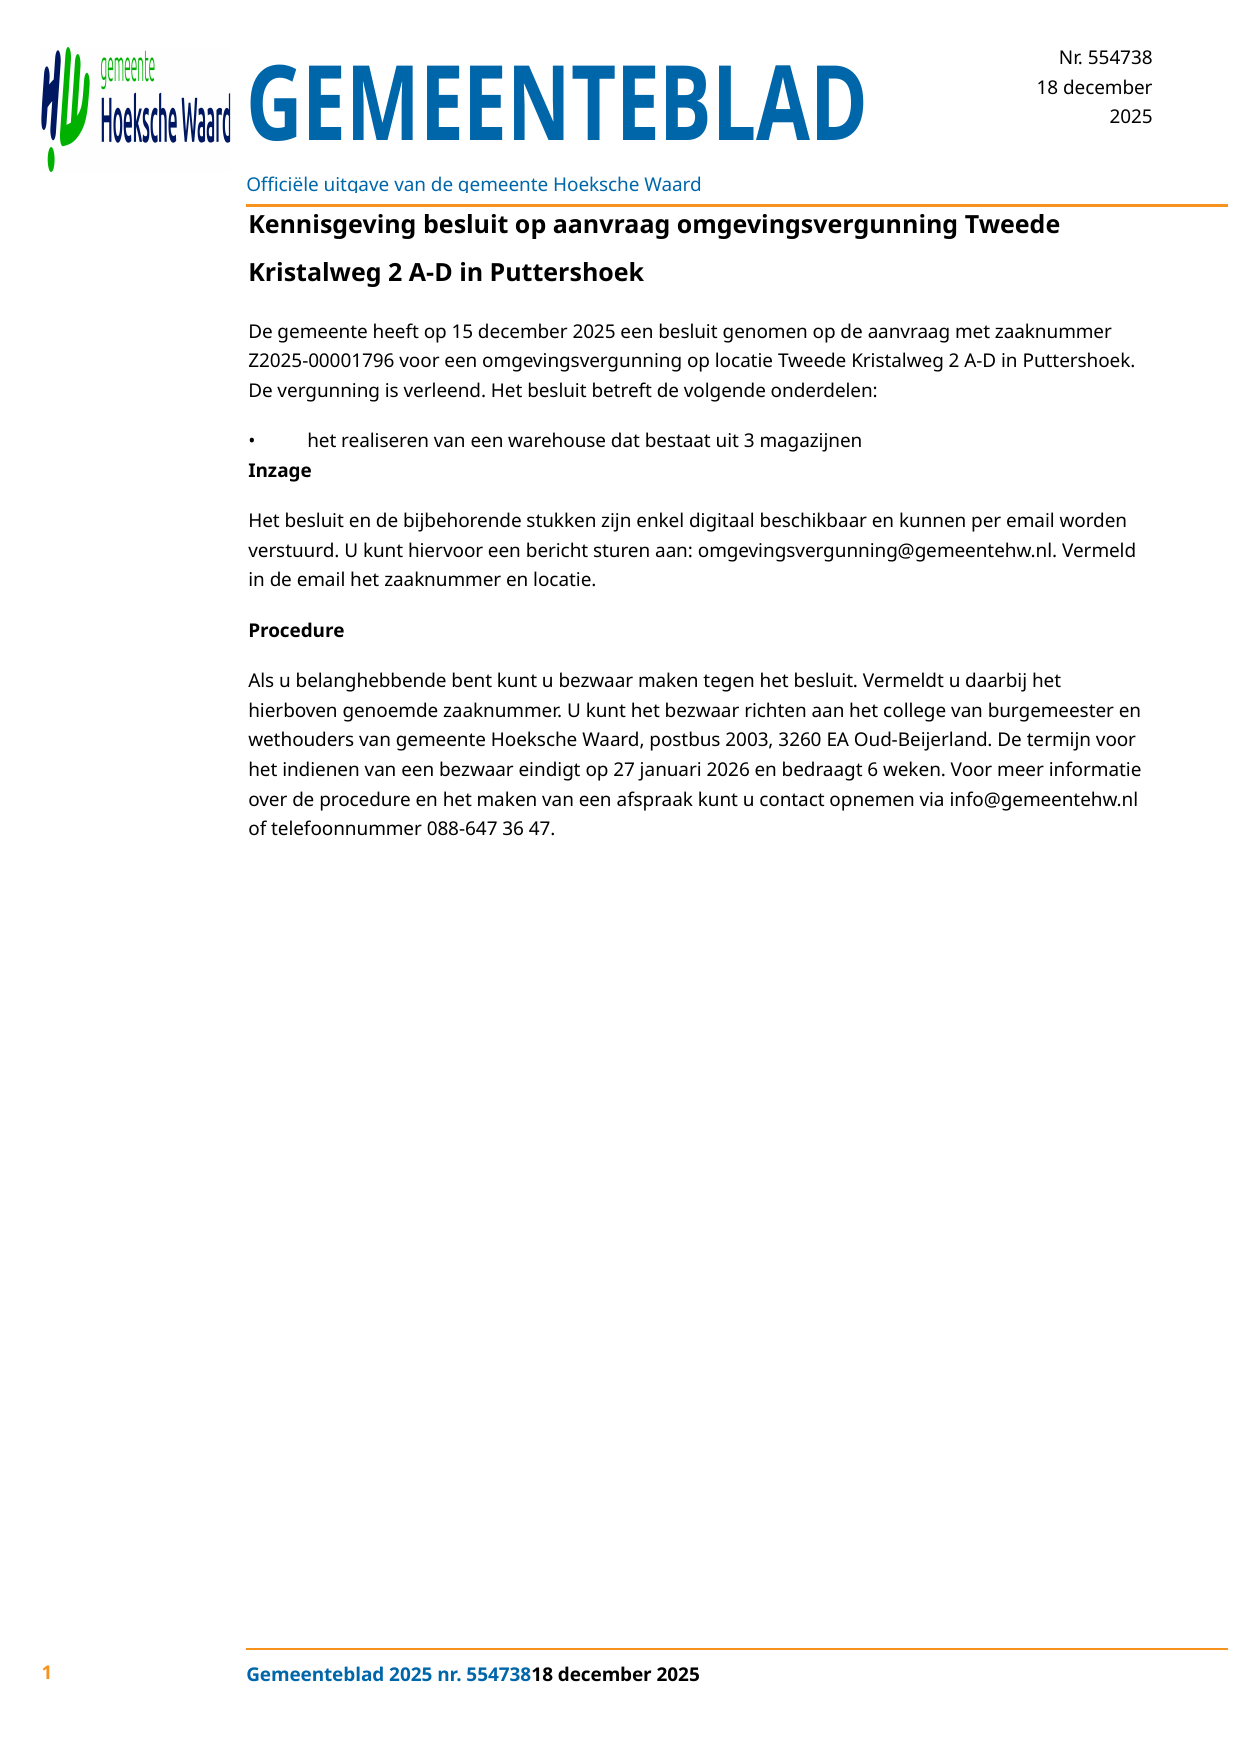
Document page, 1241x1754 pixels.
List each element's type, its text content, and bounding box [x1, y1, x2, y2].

text Als u belanghebbende bent kunt u bezwaar maken tegen het besluit. Vermeldt u daarbij het hierboven genoemde zaaknummer. U kunt het bezwaar richten aan het college van burgemeester en wethouders van gemeente Hoeksche Waard, postbus 2003, 3260 EA Oud-Beijerland. De termijn voor het indienen van een bezwaar eindigt op 27 januari 2026 en bedraagt 6 weken. Voor meer informatie over de procedure en het maken van een afspraak kunt u contact opnemen via info@gemeentehw.nl of telefoonnummer 088-647 36 47. [248, 667, 1152, 841]
text Inzage [248, 457, 1152, 483]
text De gemeente heeft op 15 december 2025 een besluit genomen op de aanvraag met zaaknummer Z2025-00001796 voor een omgevingsvergunning op locatie Tweede Kristalweg 2 A-D in Puttershoek. De vergunning is verleend. Het besluit betreft de volgende onderdelen: [248, 318, 1152, 403]
text Procedure [248, 617, 1152, 643]
text Kennisgeving besluit op aanvraag omgevingsvergunning Tweede Kristalweg 2 A-D in Puttershoek [248, 207, 1152, 288]
list het realiseren van een warehouse dat bestaat uit 3 magazijnen [248, 427, 1152, 453]
picture [41, 47, 231, 172]
text Het besluit en de bijbehorende stukken zijn enkel digitaal beschikbaar en kunnen per email worden verstuurd. U kunt hiervoor een bericht sturen aan: omgevingsvergunning@gemeentehw.nl. Vermeld in de email het zaaknummer en locatie. [248, 507, 1152, 592]
